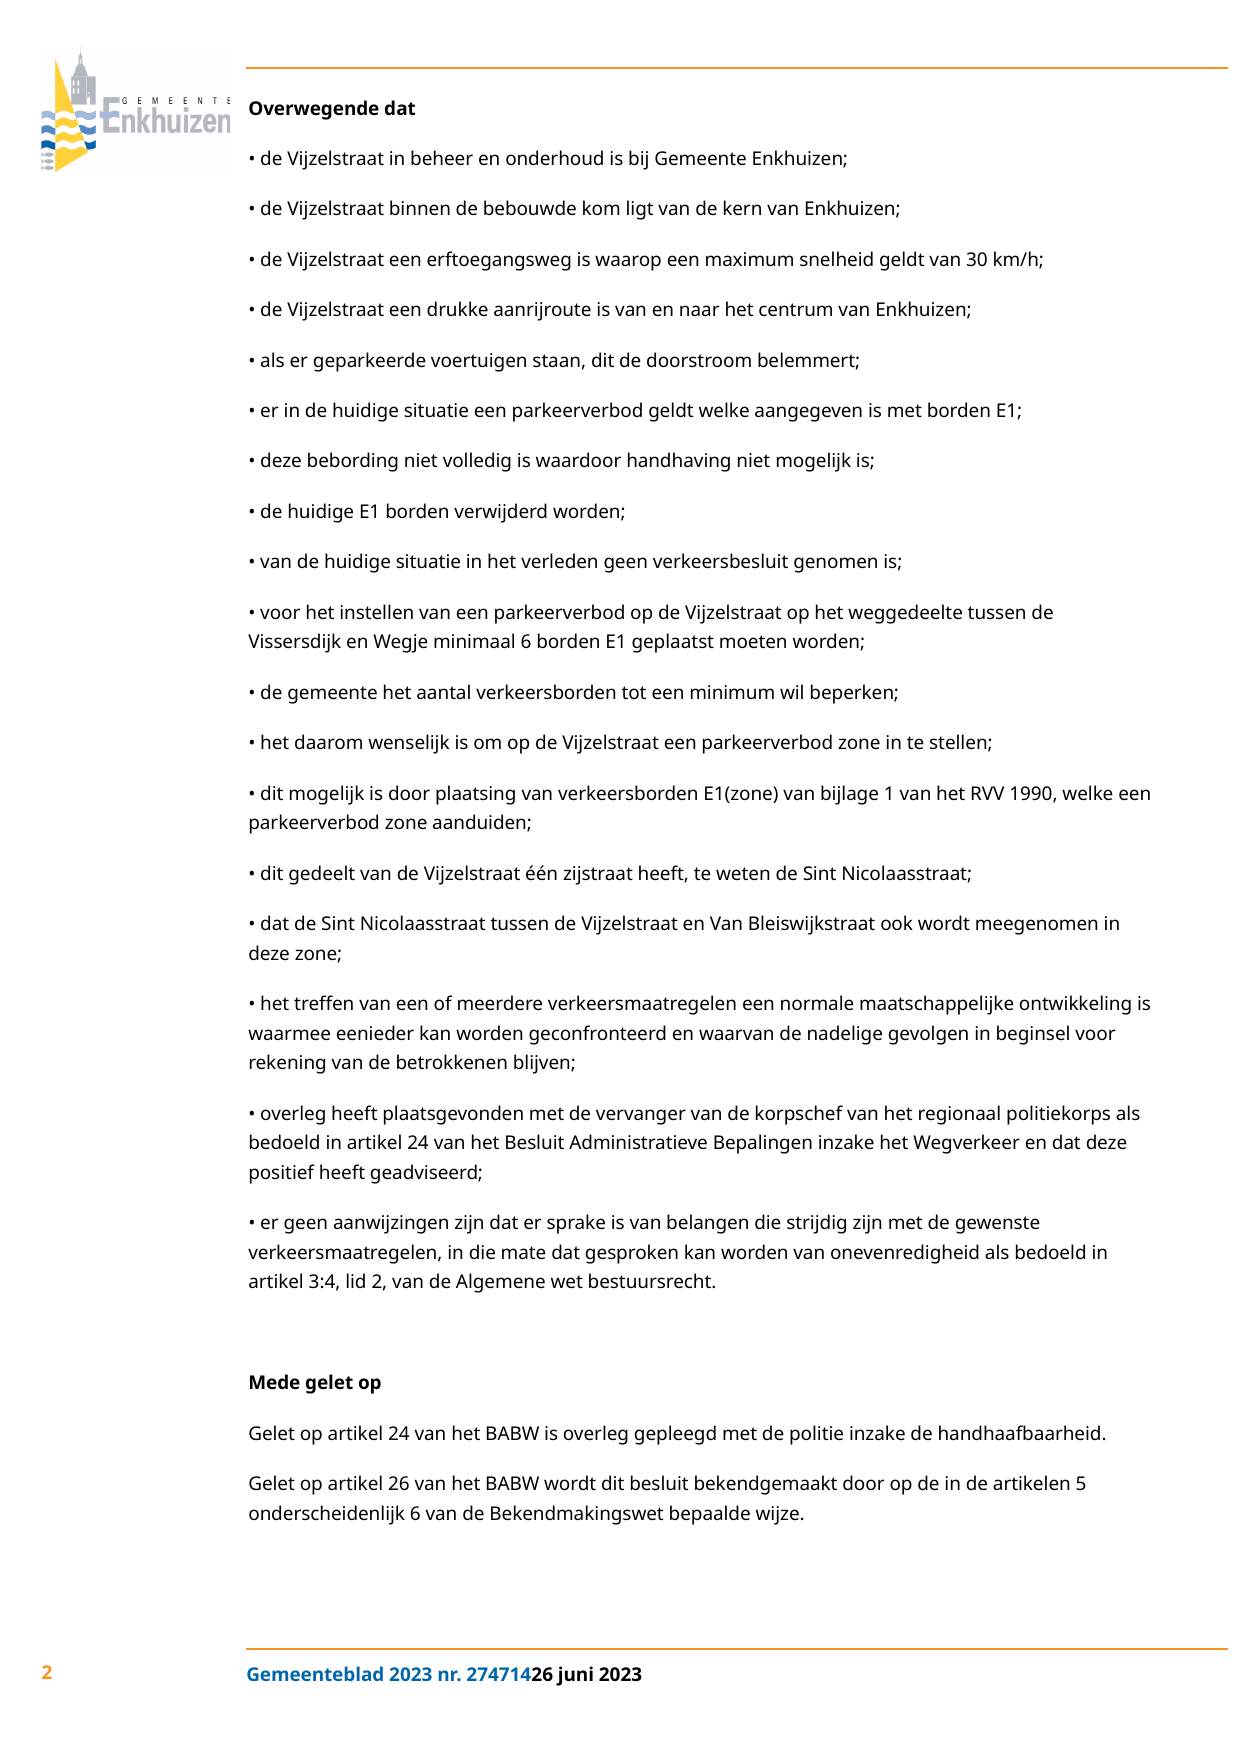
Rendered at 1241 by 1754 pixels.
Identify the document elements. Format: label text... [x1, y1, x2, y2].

text Overwegende dat [248, 95, 1152, 121]
text • dit gedeelt van de Vijzelstraat één zijstraat heeft, te weten de Sint Nicolaasstraat; [248, 860, 1152, 886]
text • de Vijzelstraat binnen de bebouwde kom ligt van de kern van Enkhuizen; [248, 196, 1152, 221]
text • er geen aanwijzingen zijn dat er sprake is van belangen die strijdig zijn met de gewenste verkeersmaatregelen, in die mate dat gesproken kan worden van onevenredigheid als bedoeld in artikel 3:4, lid 2, van de Algemene wet bestuursrecht. [248, 1209, 1152, 1294]
text • overleg heeft plaatsgevonden met de vervanger van de korpschef van het regionaal politiekorps als bedoeld in artikel 24 van het Besluit Administratieve Bepalingen inzake het Wegverkeer en dat deze positief heeft geadviseerd; [248, 1100, 1152, 1185]
text Mede gelet op [248, 1369, 1152, 1395]
text Gelet op artikel 26 van het BABW wordt dit besluit bekendgemaakt door op de in de artikelen 5 onderscheidenlijk 6 van de Bekendmakingswet bepaalde wijze. [248, 1470, 1152, 1526]
text • dat de Sint Nicolaasstraat tussen de Vijzelstraat en Van Bleiswijkstraat ook wordt meegenomen in deze zone; [248, 910, 1152, 966]
text • de Vijzelstraat een erftoegangsweg is waarop een maximum snelheid geldt van 30 km/h; [248, 246, 1152, 272]
text • de huidige E1 borden verwijderd worden; [248, 498, 1152, 524]
text • als er geparkeerde voertuigen staan, dit de doorstroom belemmert; [248, 347, 1152, 373]
text • de gemeente het aantal verkeersborden tot een minimum wil beperken; [248, 679, 1152, 705]
text • de Vijzelstraat een drukke aanrijroute is van en naar het centrum van Enkhuizen; [248, 296, 1152, 322]
text Gelet op artikel 24 van het BABW is overleg gepleegd met de politie inzake de handhaafbaarheid. [248, 1420, 1152, 1446]
text • voor het instellen van een parkeerverbod op de Vijzelstraat op het weggedeelte tussen de Vissersdijk en Wegje minimaal 6 borden E1 geplaatst moeten worden; [248, 599, 1152, 654]
text • er in de huidige situatie een parkeerverbod geldt welke aangegeven is met borden E1; [248, 397, 1152, 423]
text • dit mogelijk is door plaatsing van verkeersborden E1(zone) van bijlage 1 van het RVV 1990, welke een parkeerverbod zone aanduiden; [248, 780, 1152, 835]
text • de Vijzelstraat in beheer en onderhoud is bij Gemeente Enkhuizen; [248, 145, 1152, 171]
text • deze bebording niet volledig is waardoor handhaving niet mogelijk is; [248, 448, 1152, 473]
text • van de huidige situatie in het verleden geen verkeersbesluit genomen is; [248, 548, 1152, 574]
text • het treffen van een of meerdere verkeersmaatregelen een normale maatschappelijke ontwikkeling is waarmee eenieder kan worden geconfronteerd en waarvan de nadelige gevolgen in beginsel voor rekening van de betrokkenen blijven; [248, 990, 1152, 1075]
picture [41, 47, 231, 172]
text • het daarom wenselijk is om op de Vijzelstraat een parkeerverbod zone in te stellen; [248, 729, 1152, 755]
